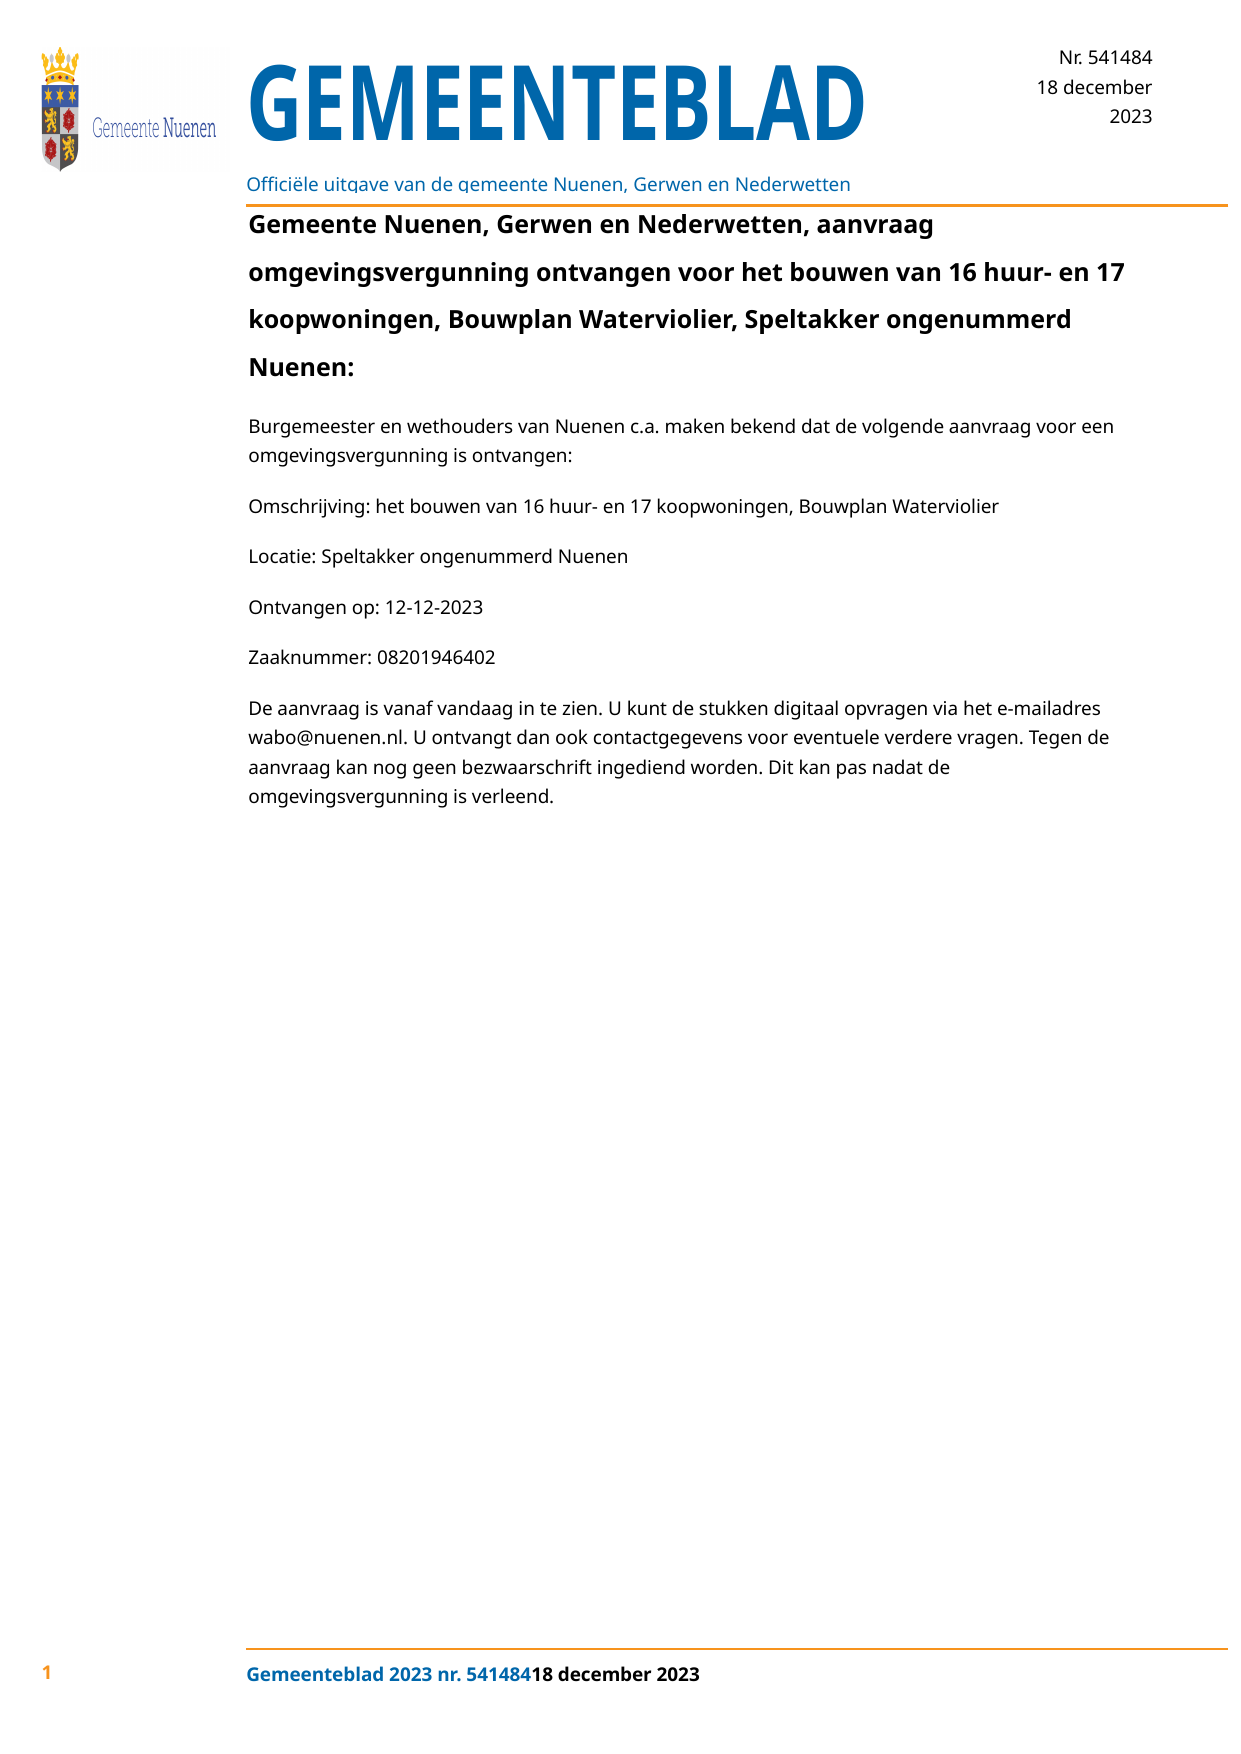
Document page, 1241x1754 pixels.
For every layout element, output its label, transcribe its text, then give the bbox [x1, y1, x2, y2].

text Omschrijving: het bouwen van 16 huur- en 17 koopwoningen, Bouwplan Waterviolier [248, 493, 1152, 519]
text Locatie: Speltakker ongenummerd Nuenen [248, 543, 1152, 569]
text Gemeente Nuenen, Gerwen en Nederwetten, aanvraag omgevingsvergunning ontvangen voor het bouwen van 16 huur- en 17 koopwoningen, Bouwplan Waterviolier, Speltakker ongenummerd Nuenen: [248, 207, 1152, 384]
text De aanvraag is vanaf vandaag in te zien. U kunt de stukken digitaal opvragen via het e-mailadres wabo@nuenen.nl. U ontvangt dan ook contactgegevens voor eventuele verdere vragen. Tegen de aanvraag kan nog geen bezwaarschrift ingediend worden. Dit kan pas nadat de omgevingsvergunning is verleend. [248, 695, 1152, 809]
picture [41, 47, 231, 172]
text Burgemeester en wethouders van Nuenen c.a. maken bekend dat de volgende aanvraag voor een omgevingsvergunning is ontvangen: [248, 413, 1152, 468]
text Zaaknummer: 08201946402 [248, 644, 1152, 670]
text Ontvangen op: 12-12-2023 [248, 594, 1152, 620]
